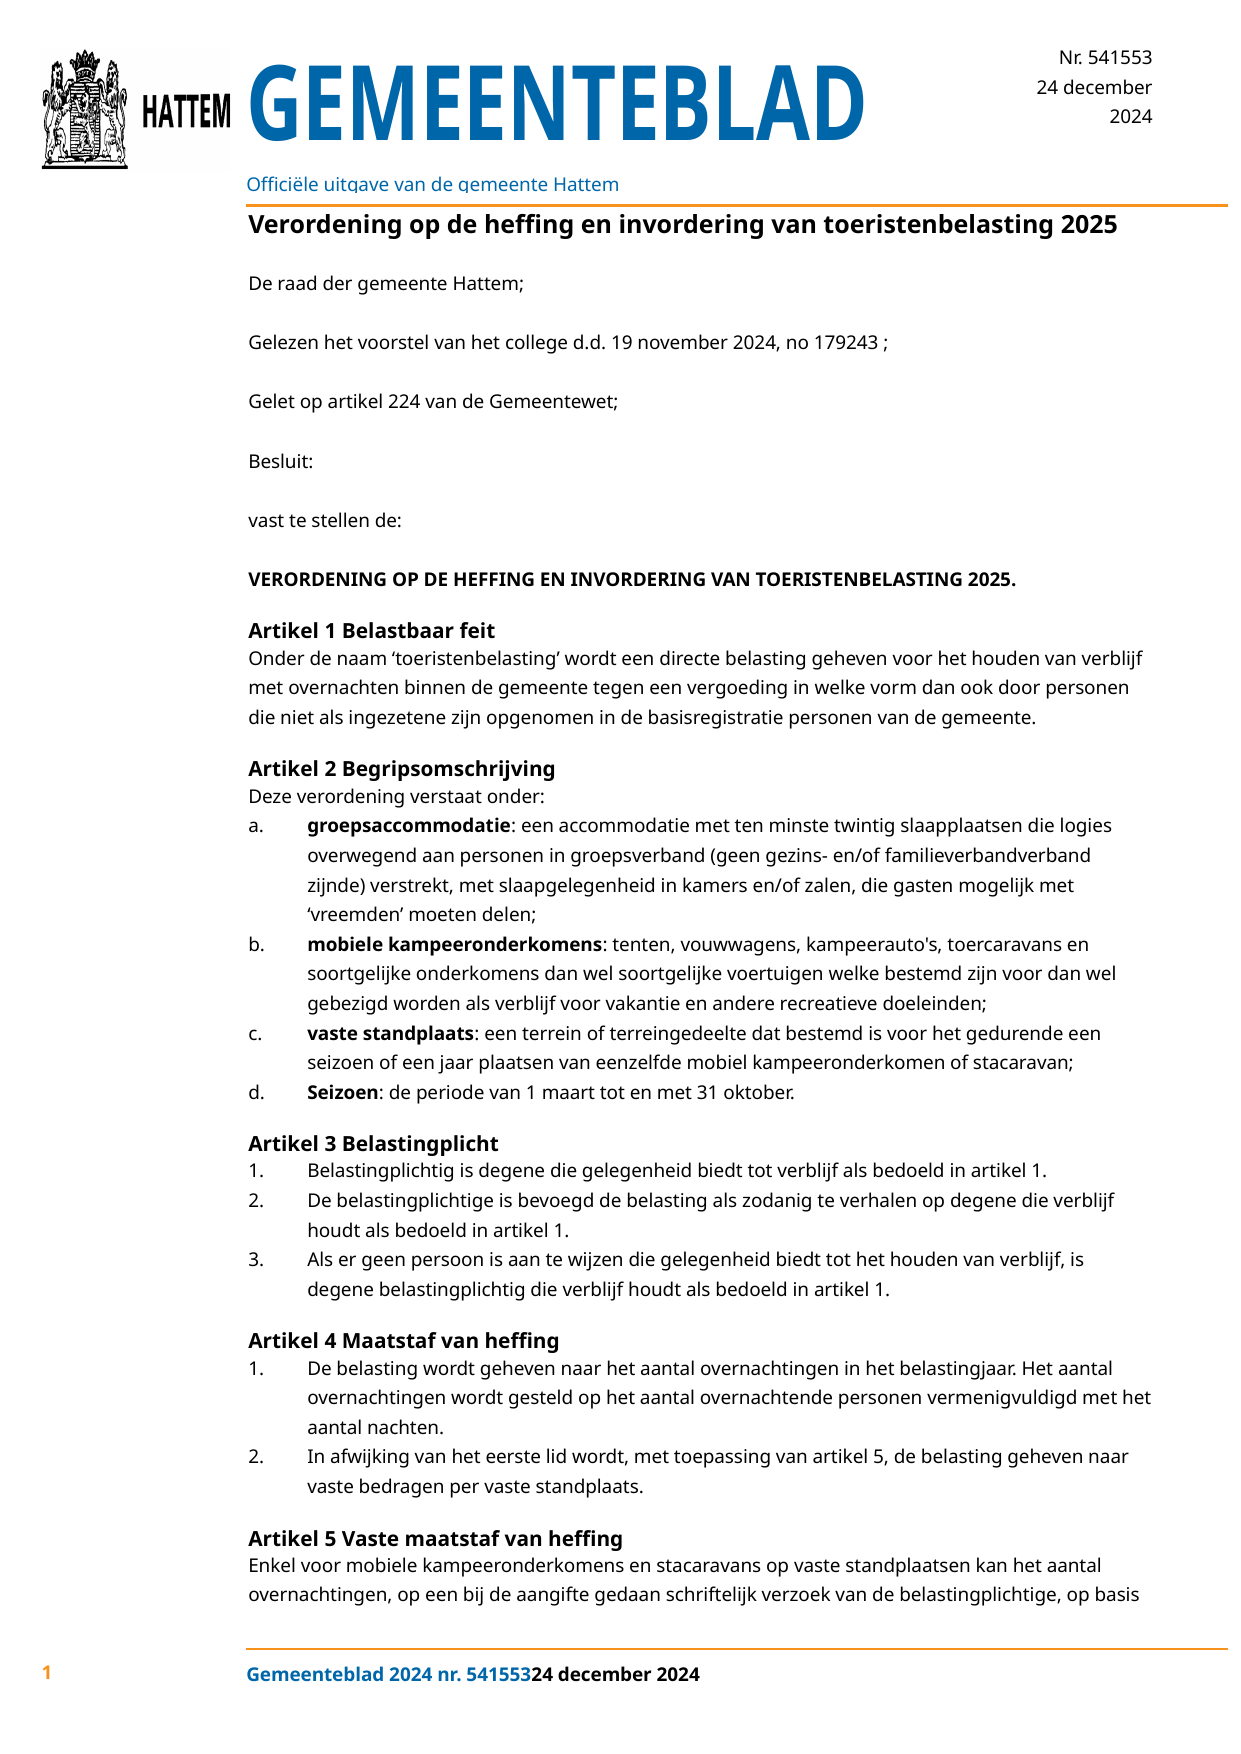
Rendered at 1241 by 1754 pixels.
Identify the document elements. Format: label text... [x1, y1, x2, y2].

text Artikel 1 Belastbaar feit [248, 617, 1152, 645]
list In afwijking van het eerste lid wordt, met toepassing van artikel 5, de belasting geheven naar vaste bedragen per vaste standplaats. [248, 1444, 1152, 1499]
list mobiele kampeeronderkomens: tenten, vouwwagens, kampeerauto's, toercaravans en soortgelijke onderkomens dan wel soortgelijke voertuigen welke bestemd zijn voor dan wel gebezigd worden als verblijf voor vakantie en andere recreatieve doeleinden; [248, 931, 1152, 1016]
text Artikel 2 Begripsomschrijving [248, 754, 1152, 783]
list Seizoen: de periode van 1 maart tot en met 31 oktober. [248, 1079, 1152, 1104]
list De belasting wordt geheven naar het aantal overnachtingen in het belastingjaar. Het aantal overnachtingen wordt gesteld op het aantal overnachtende personen vermenigvuldigd met het aantal nachten. [248, 1355, 1152, 1440]
list vaste standplaats: een terrein of terreingedeelte dat bestemd is voor het gedurende een seizoen of een jaar plaatsen van eenzelfde mobiel kampeeronderkomen of stacaravan; [248, 1020, 1152, 1075]
text Deze verordening verstaat onder: [248, 783, 1152, 809]
list Als er geen persoon is aan te wijzen die gelegenheid biedt tot het houden van verblijf, is degene belastingplichtig die verblijf houdt als bedoeld in artikel 1. [248, 1246, 1152, 1302]
text Besluit: [248, 448, 1152, 473]
text Artikel 4 Maatstaf van heffing [248, 1326, 1152, 1355]
picture [41, 47, 231, 172]
text Gelezen het voorstel van het college d.d. 19 november 2024, no 179243 ; [248, 329, 1152, 355]
list De belastingplichtige is bevoegd de belasting als zodanig te verhalen op degene die verblijf houdt als bedoeld in artikel 1. [248, 1187, 1152, 1243]
text Artikel 5 Vaste maatstaf van heffing [248, 1524, 1152, 1552]
text Verordening op de heffing en invordering van toeristenbelasting 2025 [248, 207, 1152, 241]
text VERORDENING OP DE HEFFING EN INVORDERING VAN TOERISTENBELASTING 2025. [248, 566, 1152, 592]
text vast te stellen de: [248, 507, 1152, 533]
text De raad der gemeente Hattem; [248, 270, 1152, 296]
text Onder de naam ‘toeristenbelasting’ wordt een directe belasting geheven voor het houden van verblijf met overnachten binnen de gemeente tegen een vergoeding in welke vorm dan ook door personen die niet als ingezetene zijn opgenomen in de basisregistratie personen van de gemeente. [248, 645, 1152, 730]
text Artikel 3 Belastingplicht [248, 1129, 1152, 1158]
text Enkel voor mobiele kampeeronderkomens en stacaravans op vaste standplaatsen kan het aantal overnachtingen, op een bij de aangifte gedaan schriftelijk verzoek van de belastingplichtige, op basis [248, 1552, 1152, 1607]
list groepsaccommodatie: een accommodatie met ten minste twintig slaapplaatsen die logies overwegend aan personen in groepsverband (geen gezins- en/of familieverbandverband zijnde) verstrekt, met slaapgelegenheid in kamers en/of zalen, die gasten mogelijk met ‘vreemden’ moeten delen; [248, 813, 1152, 927]
text Gelet op artikel 224 van de Gemeentewet; [248, 389, 1152, 414]
list Belastingplichtig is degene die gelegenheid biedt tot verblijf als bedoeld in artikel 1. [248, 1158, 1152, 1183]
